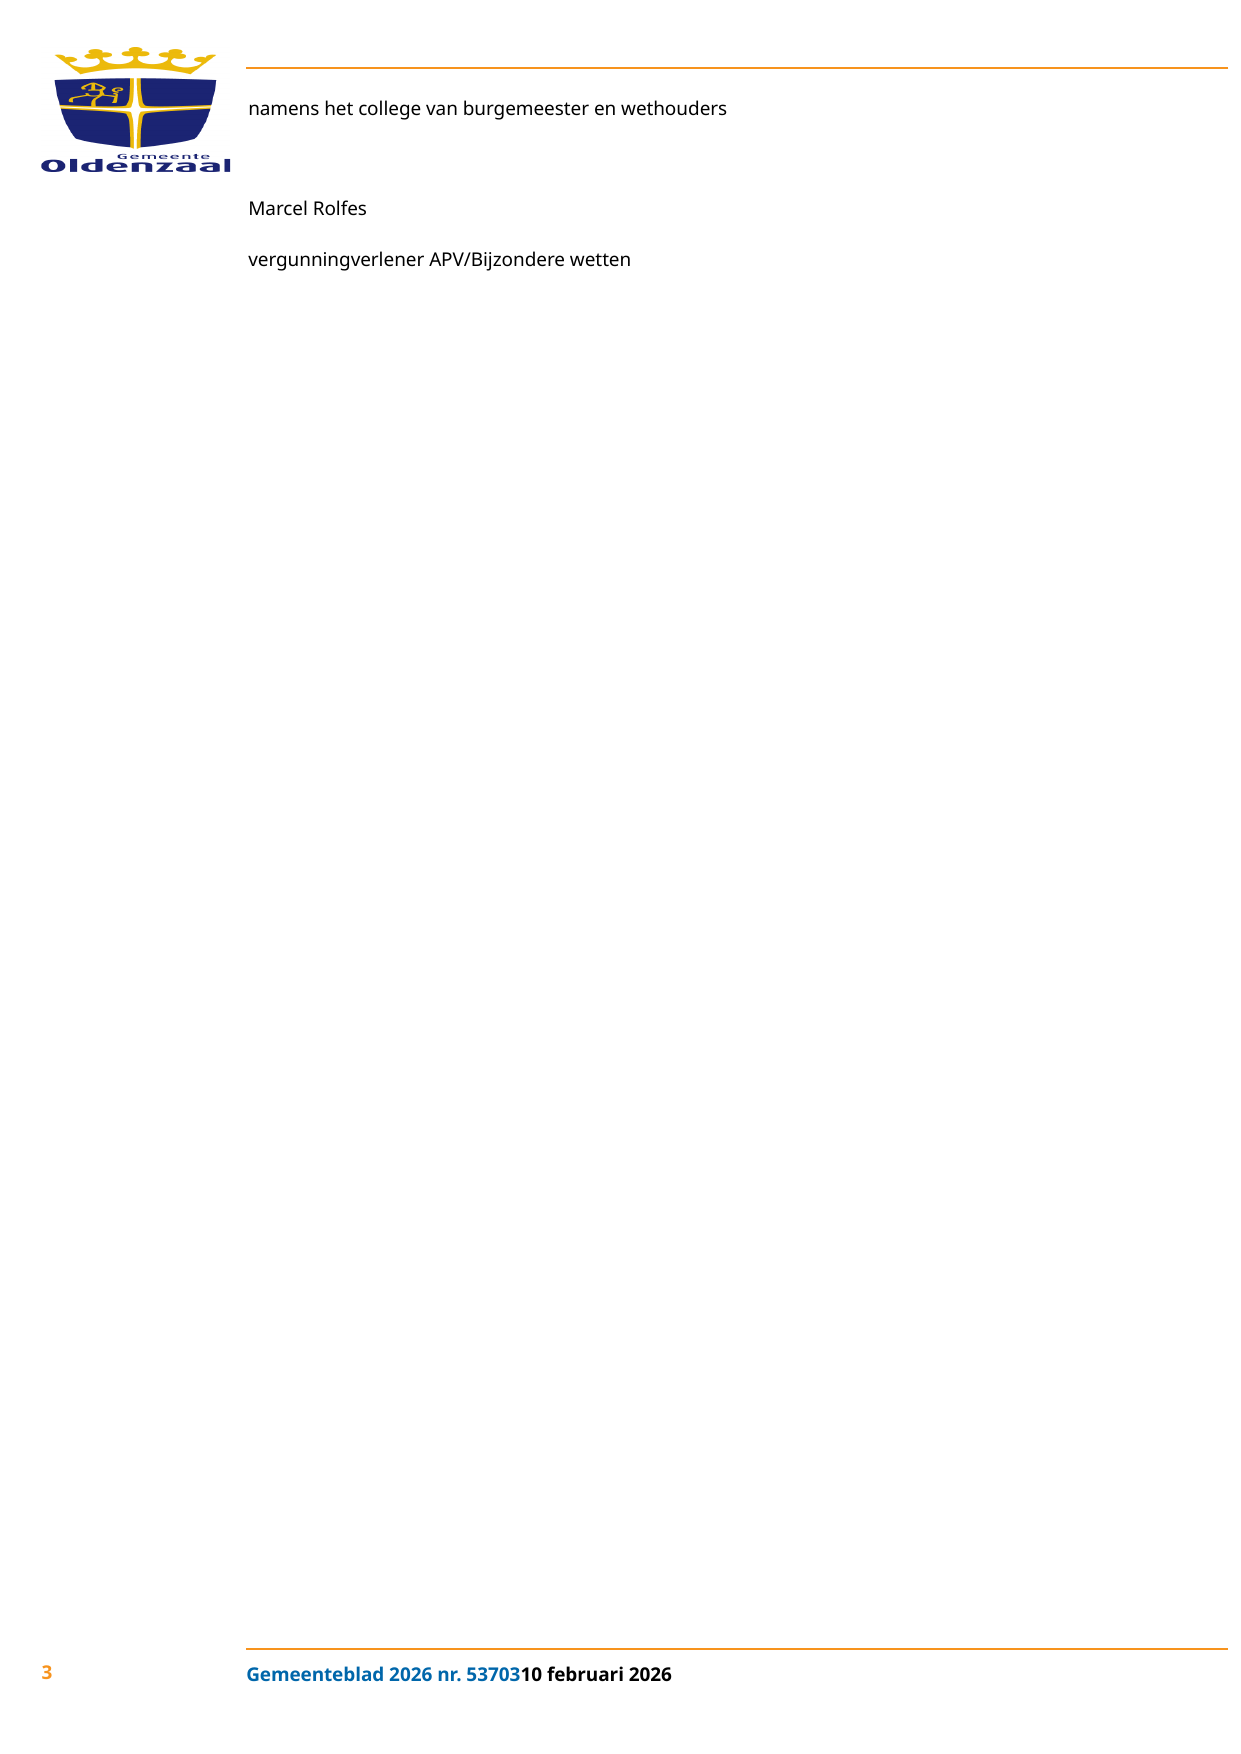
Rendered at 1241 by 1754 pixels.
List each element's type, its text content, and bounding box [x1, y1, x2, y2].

text namens het college van burgemeester en wethouders [248, 95, 1152, 121]
text vergunningverlener APV/Bijzondere wetten [248, 246, 1152, 272]
text Marcel Rolfes [248, 196, 1152, 221]
picture [41, 47, 231, 172]
